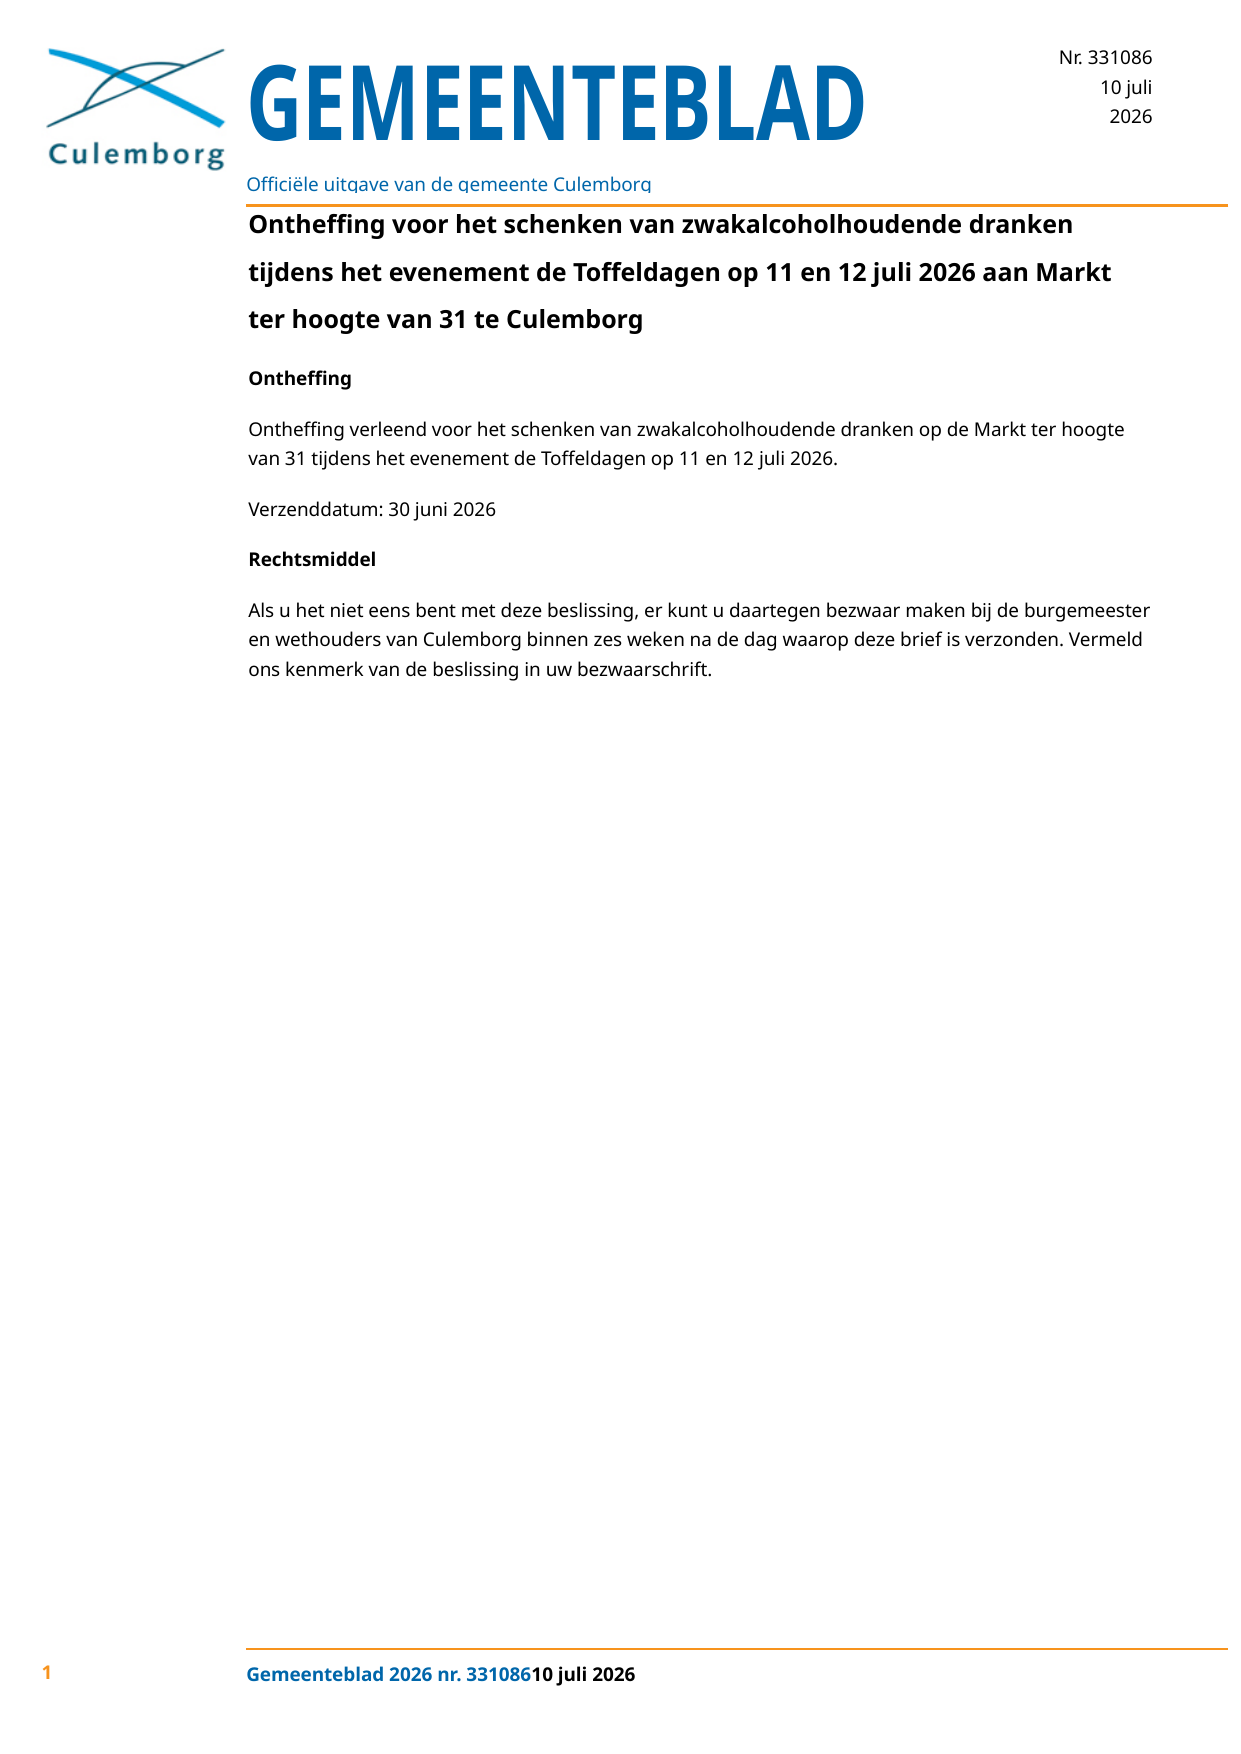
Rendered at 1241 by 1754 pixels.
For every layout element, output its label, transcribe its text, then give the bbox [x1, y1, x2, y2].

text Verzenddatum: 30 juni 2026 [248, 496, 1152, 522]
text Ontheffing [248, 366, 1152, 391]
text Rechtsmiddel [248, 546, 1152, 572]
picture [41, 47, 231, 172]
text Ontheffing voor het schenken van zwakalcoholhoudende dranken tijdens het evenement de Toffeldagen op 11 en 12 juli 2026 aan Markt ter hoogte van 31 te Culemborg [248, 207, 1152, 336]
text Ontheffing verleend voor het schenken van zwakalcoholhoudende dranken op de Markt ter hoogte van 31 tijdens het evenement de Toffeldagen op 11 en 12 juli 2026. [248, 416, 1152, 471]
text Als u het niet eens bent met deze beslissing, er kunt u daartegen bezwaar maken bij de burgemeester en wethouders van Culemborg binnen zes weken na de dag waarop deze brief is verzonden. Vermeld ons kenmerk van de beslissing in uw bezwaarschrift. [248, 597, 1152, 682]
